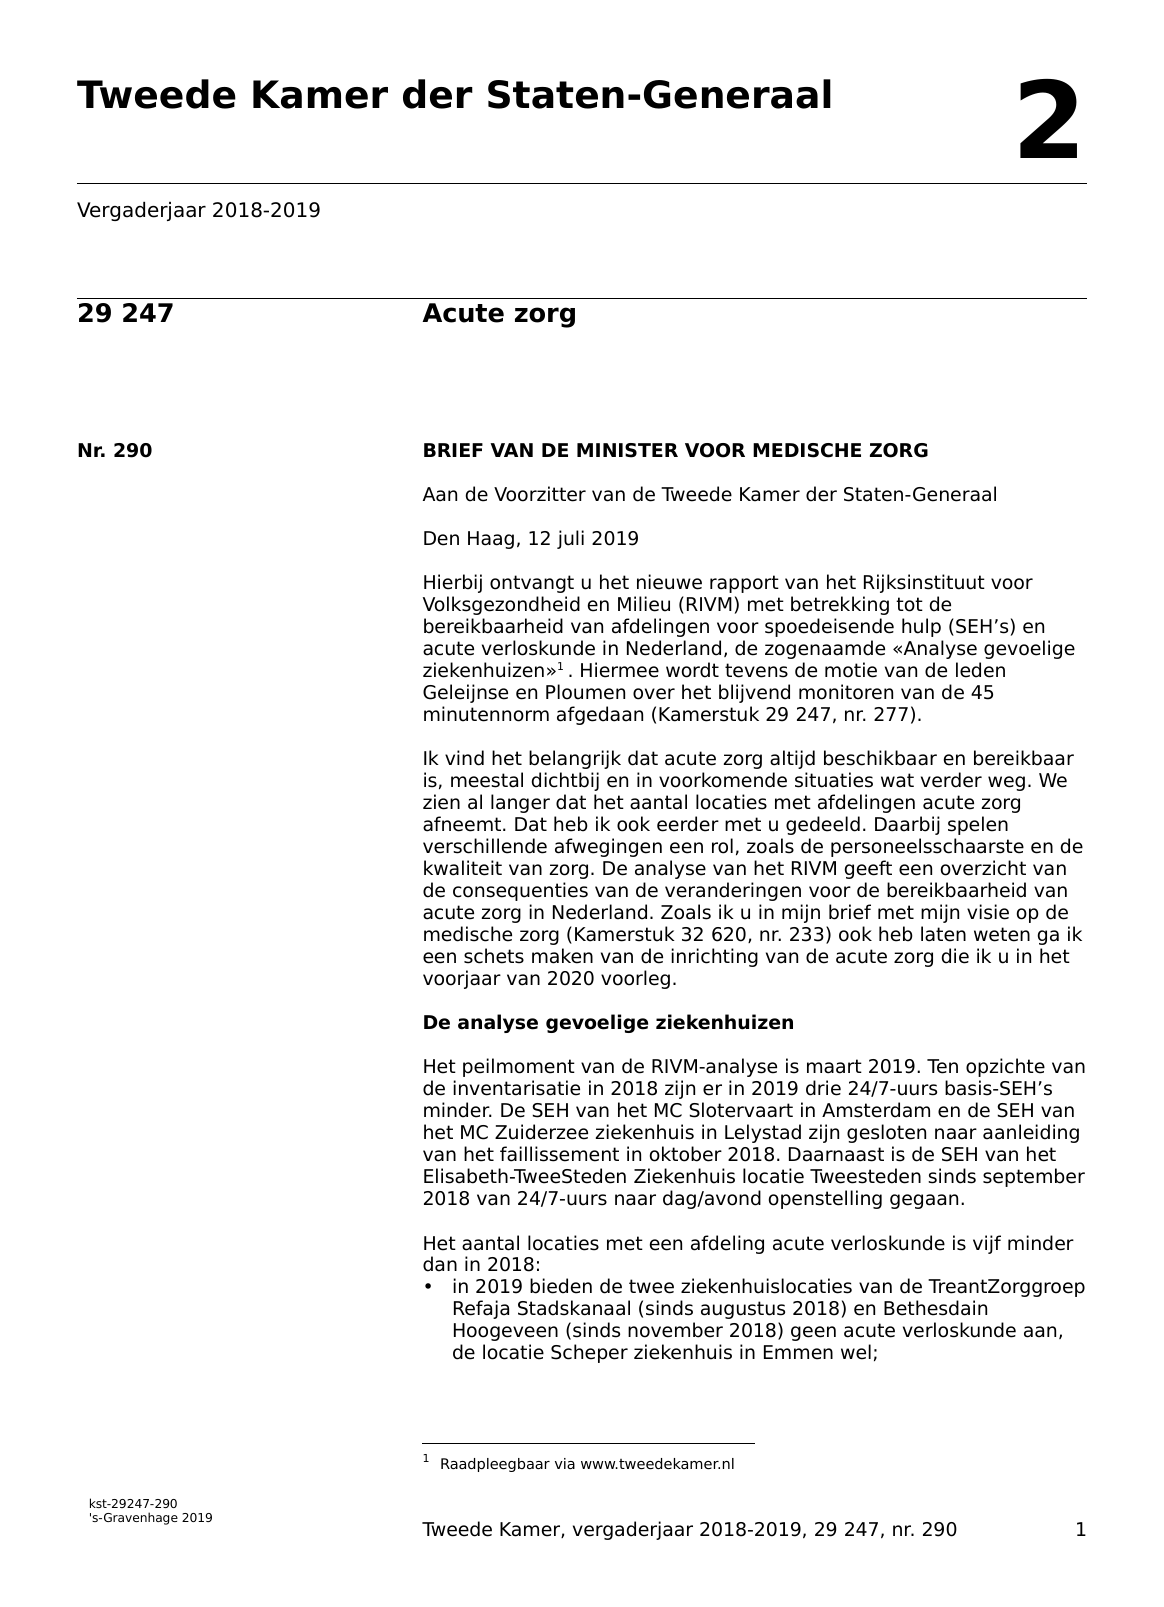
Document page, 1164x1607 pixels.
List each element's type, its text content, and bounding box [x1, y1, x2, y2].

table_cell Vergaderjaar 2018-2019 [77, 184, 1087, 298]
text Aan de Voorzitter van de Tweede Kamer der Staten-Generaal [422, 484, 1087, 506]
text Het aantal locaties met een afdeling acute verloskunde is vijf minder dan in 2018: [422, 1232, 1087, 1276]
subtitle 29 247 Acute zorg [77, 299, 1087, 329]
text 's-Gravenhage 2019 [88, 1511, 323, 1525]
text kst-29247-290 [88, 1497, 323, 1511]
table_header Tweede Kamer der Staten-Generaal [77, 59, 886, 183]
text Hierbij ontvangt u het nieuwe rapport van het Rijksinstituut voor Volksgezondheid en Milieu (RIVM) met betrekking tot de bereikbaarheid van afdelingen voor spoedeisende hulp (SEH’s) en acute verloskunde in Nederland, de zogenaamde «Analyse gevoelige ziekenhuizen». Hiermee wordt tevens de motie van de leden Geleijnse en Ploumen over het blijvend monitoren van de 45 minutennorm afgedaan (Kamerstuk 29 247, nr. 277). [422, 572, 1087, 726]
text Raadpleegbaar via www.tweedekamer.nl [422, 1452, 1087, 1474]
text • in 2019 bieden de twee ziekenhuislocaties van de TreantZorggroep Refaja Stadskanaal (sinds augustus 2018) en Bethesdain Hoogeveen (sinds november 2018) geen acute verloskunde aan, de locatie Scheper ziekenhuis in Emmen wel; [422, 1276, 1087, 1364]
text Den Haag, 12 juli 2019 [422, 528, 1087, 550]
subtitle De analyse gevoelige ziekenhuizen [422, 1012, 1087, 1034]
text Ik vind het belangrijk dat acute zorg altijd beschikbaar en bereikbaar is, meestal dichtbij en in voorkomende situaties wat verder weg. We zien al langer dat het aantal locaties met afdelingen acute zorg afneemt. Dat heb ik ook eerder met u gedeeld. Daarbij spelen verschillende afwegingen een rol, zoals de personeelsschaarste en de kwaliteit van zorg. De analyse van het RIVM geeft een overzicht van de consequenties van de veranderingen voor de bereikbaarheid van acute zorg in Nederland. Zoals ik u in mijn brief met mijn visie op de medische zorg (Kamerstuk 32 620, nr. 233) ook heb laten weten ga ik een schets maken van de inrichting van de acute zorg die ik u in het voorjaar van 2020 voorleg. [422, 748, 1087, 990]
table_header 2 [886, 59, 1087, 183]
subtitle Nr. 290 BRIEF VAN DE MINISTER VOOR MEDISCHE ZORG [77, 440, 1087, 462]
text Het peilmoment van de RIVM-analyse is maart 2019. Ten opzichte van de inventarisatie in 2018 zijn er in 2019 drie 24/7-uurs basis-SEH’s minder. De SEH van het MC Slotervaart in Amsterdam en de SEH van het MC Zuiderzee ziekenhuis in Lelystad zijn gesloten naar aanleiding van het faillissement in oktober 2018. Daarnaast is de SEH van het Elisabeth-TweeSteden Ziekenhuis locatie Tweesteden sinds september 2018 van 24/7-uurs naar dag/avond openstelling gegaan. [422, 1056, 1087, 1210]
